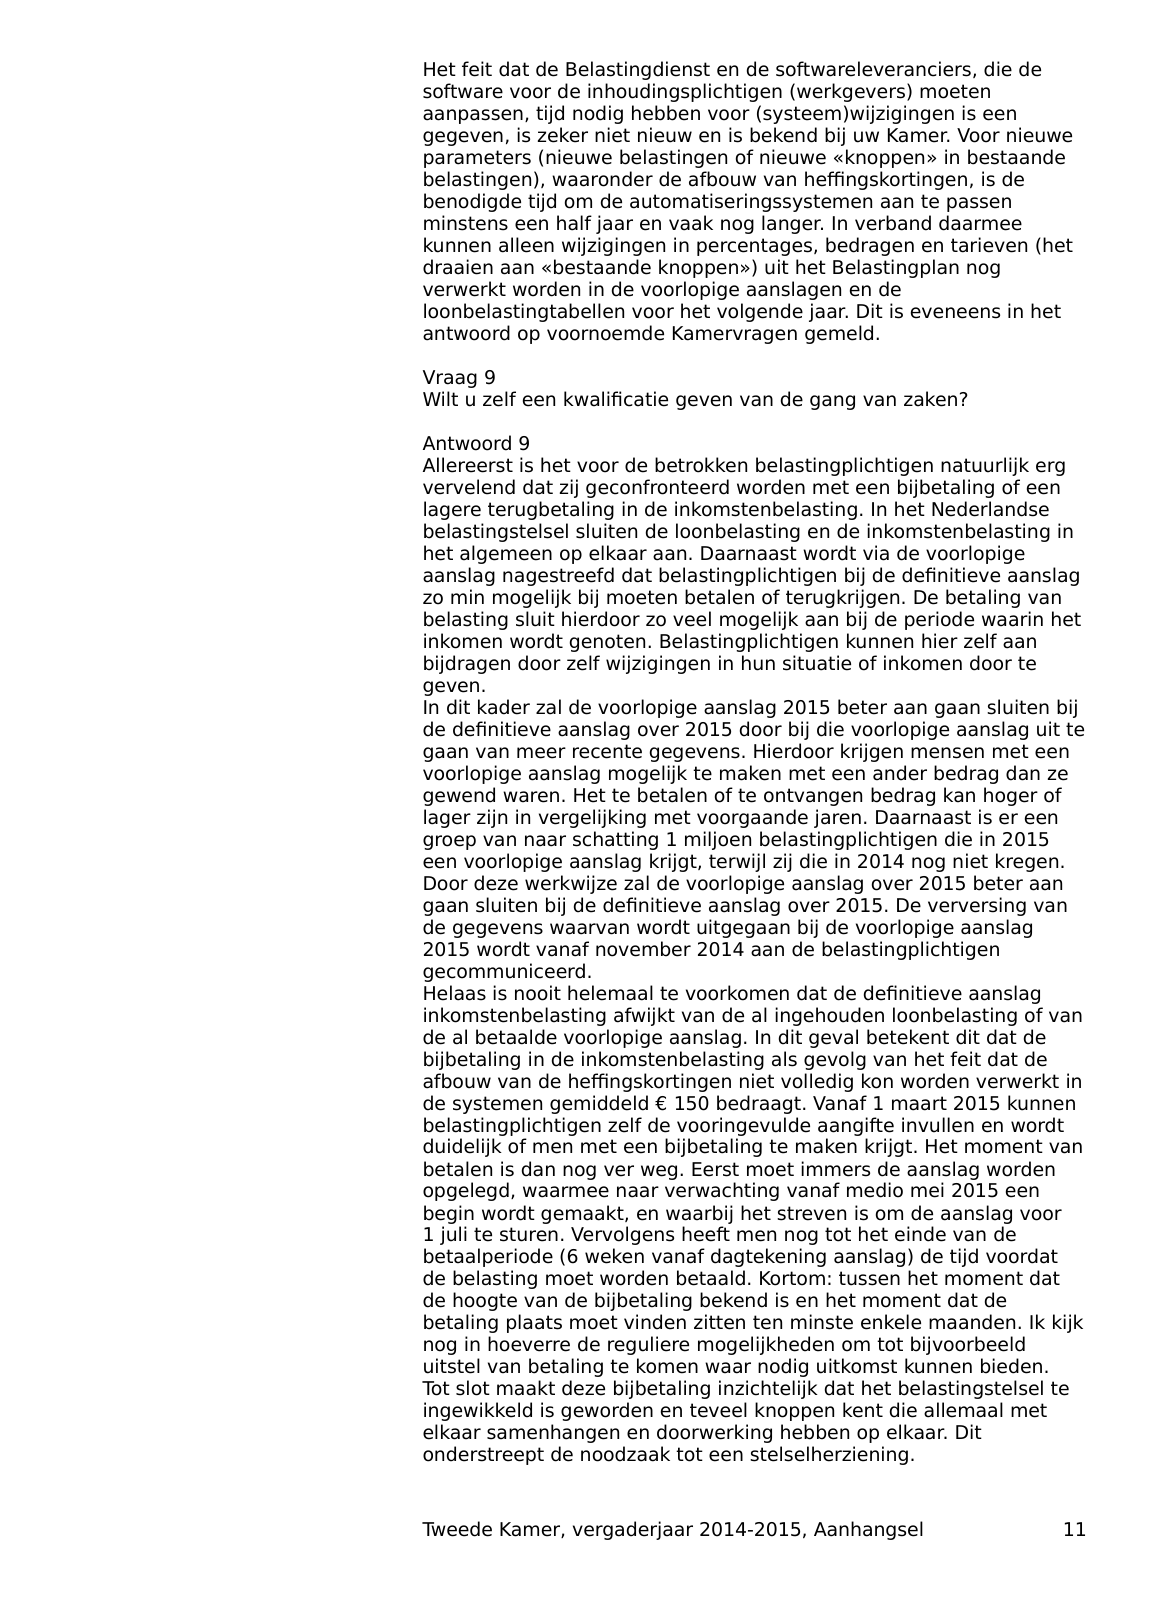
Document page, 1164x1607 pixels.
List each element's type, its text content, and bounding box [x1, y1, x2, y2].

text Antwoord 9 [422, 433, 1087, 455]
text In dit kader zal de voorlopige aanslag 2015 beter aan gaan sluiten bij de definitieve aanslag over 2015 door bij die voorlopige aanslag uit te gaan van meer recente gegevens. Hierdoor krijgen mensen met een voorlopige aanslag mogelijk te maken met een ander bedrag dan ze gewend waren. Het te betalen of te ontvangen bedrag kan hoger of lager zijn in vergelijking met voorgaande jaren. Daarnaast is er een groep van naar schatting 1 miljoen belastingplichtigen die in 2015 een voorlopige aanslag krijgt, terwijl zij die in 2014 nog niet kregen. Door deze werkwijze zal de voorlopige aanslag over 2015 beter aan gaan sluiten bij de definitieve aanslag over 2015. De verversing van de gegevens waarvan wordt uitgegaan bij de voorlopige aanslag 2015 wordt vanaf november 2014 aan de belastingplichtigen gecommuniceerd. [422, 697, 1087, 983]
text Tot slot maakt deze bijbetaling inzichtelijk dat het belastingstelsel te ingewikkeld is geworden en teveel knoppen kent die allemaal met elkaar samenhangen en doorwerking hebben op elkaar. Dit onderstreept de noodzaak tot een stelselherziening. [422, 1378, 1087, 1466]
text Wilt u zelf een kwalificatie geven van de gang van zaken? [422, 389, 1087, 411]
text Het feit dat de Belastingdienst en de softwareleveranciers, die de software voor de inhoudingsplichtigen (werkgevers) moeten aanpassen, tijd nodig hebben voor (systeem)wijzigingen is een gegeven, is zeker niet nieuw en is bekend bij uw Kamer. Voor nieuwe parameters (nieuwe belastingen of nieuwe «knoppen» in bestaande belastingen), waaronder de afbouw van heffingskortingen, is de benodigde tijd om de automatiseringssystemen aan te passen minstens een half jaar en vaak nog langer. In verband daarmee kunnen alleen wijzigingen in percentages, bedragen en tarieven (het draaien aan «bestaande knoppen») uit het Belastingplan nog verwerkt worden in de voorlopige aanslagen en de loonbelastingtabellen voor het volgende jaar. Dit is eveneens in het antwoord op voornoemde Kamervragen gemeld. [422, 59, 1087, 345]
text Vraag 9 [422, 367, 1087, 389]
text Helaas is nooit helemaal te voorkomen dat de definitieve aanslag inkomstenbelasting afwijkt van de al ingehouden loonbelasting of van de al betaalde voorlopige aanslag. In dit geval betekent dit dat de bijbetaling in de inkomstenbelasting als gevolg van het feit dat de afbouw van de heffingskortingen niet volledig kon worden verwerkt in de systemen gemiddeld € 150 bedraagt. Vanaf 1 maart 2015 kunnen belastingplichtigen zelf de vooringevulde aangifte invullen en wordt duidelijk of men met een bijbetaling te maken krijgt. Het moment van betalen is dan nog ver weg. Eerst moet immers de aanslag worden opgelegd, waarmee naar verwachting vanaf medio mei 2015 een begin wordt gemaakt, en waarbij het streven is om de aanslag voor 1 juli te sturen. Vervolgens heeft men nog tot het einde van de betaalperiode (6 weken vanaf dagtekening aanslag) de tijd voordat de belasting moet worden betaald. Kortom: tussen het moment dat de hoogte van de bijbetaling bekend is en het moment dat de betaling plaats moet vinden zitten ten minste enkele maanden. Ik kijk nog in hoeverre de reguliere mogelijkheden om tot bijvoorbeeld uitstel van betaling te komen waar nodig uitkomst kunnen bieden. [422, 983, 1087, 1378]
text Allereerst is het voor de betrokken belastingplichtigen natuurlijk erg vervelend dat zij geconfronteerd worden met een bijbetaling of een lagere terugbetaling in de inkomstenbelasting. In het Nederlandse belastingstelsel sluiten de loonbelasting en de inkomstenbelasting in het algemeen op elkaar aan. Daarnaast wordt via de voorlopige aanslag nagestreefd dat belastingplichtigen bij de definitieve aanslag zo min mogelijk bij moeten betalen of terugkrijgen. De betaling van belasting sluit hierdoor zo veel mogelijk aan bij de periode waarin het inkomen wordt genoten. Belastingplichtigen kunnen hier zelf aan bijdragen door zelf wijzigingen in hun situatie of inkomen door te geven. [422, 455, 1087, 697]
